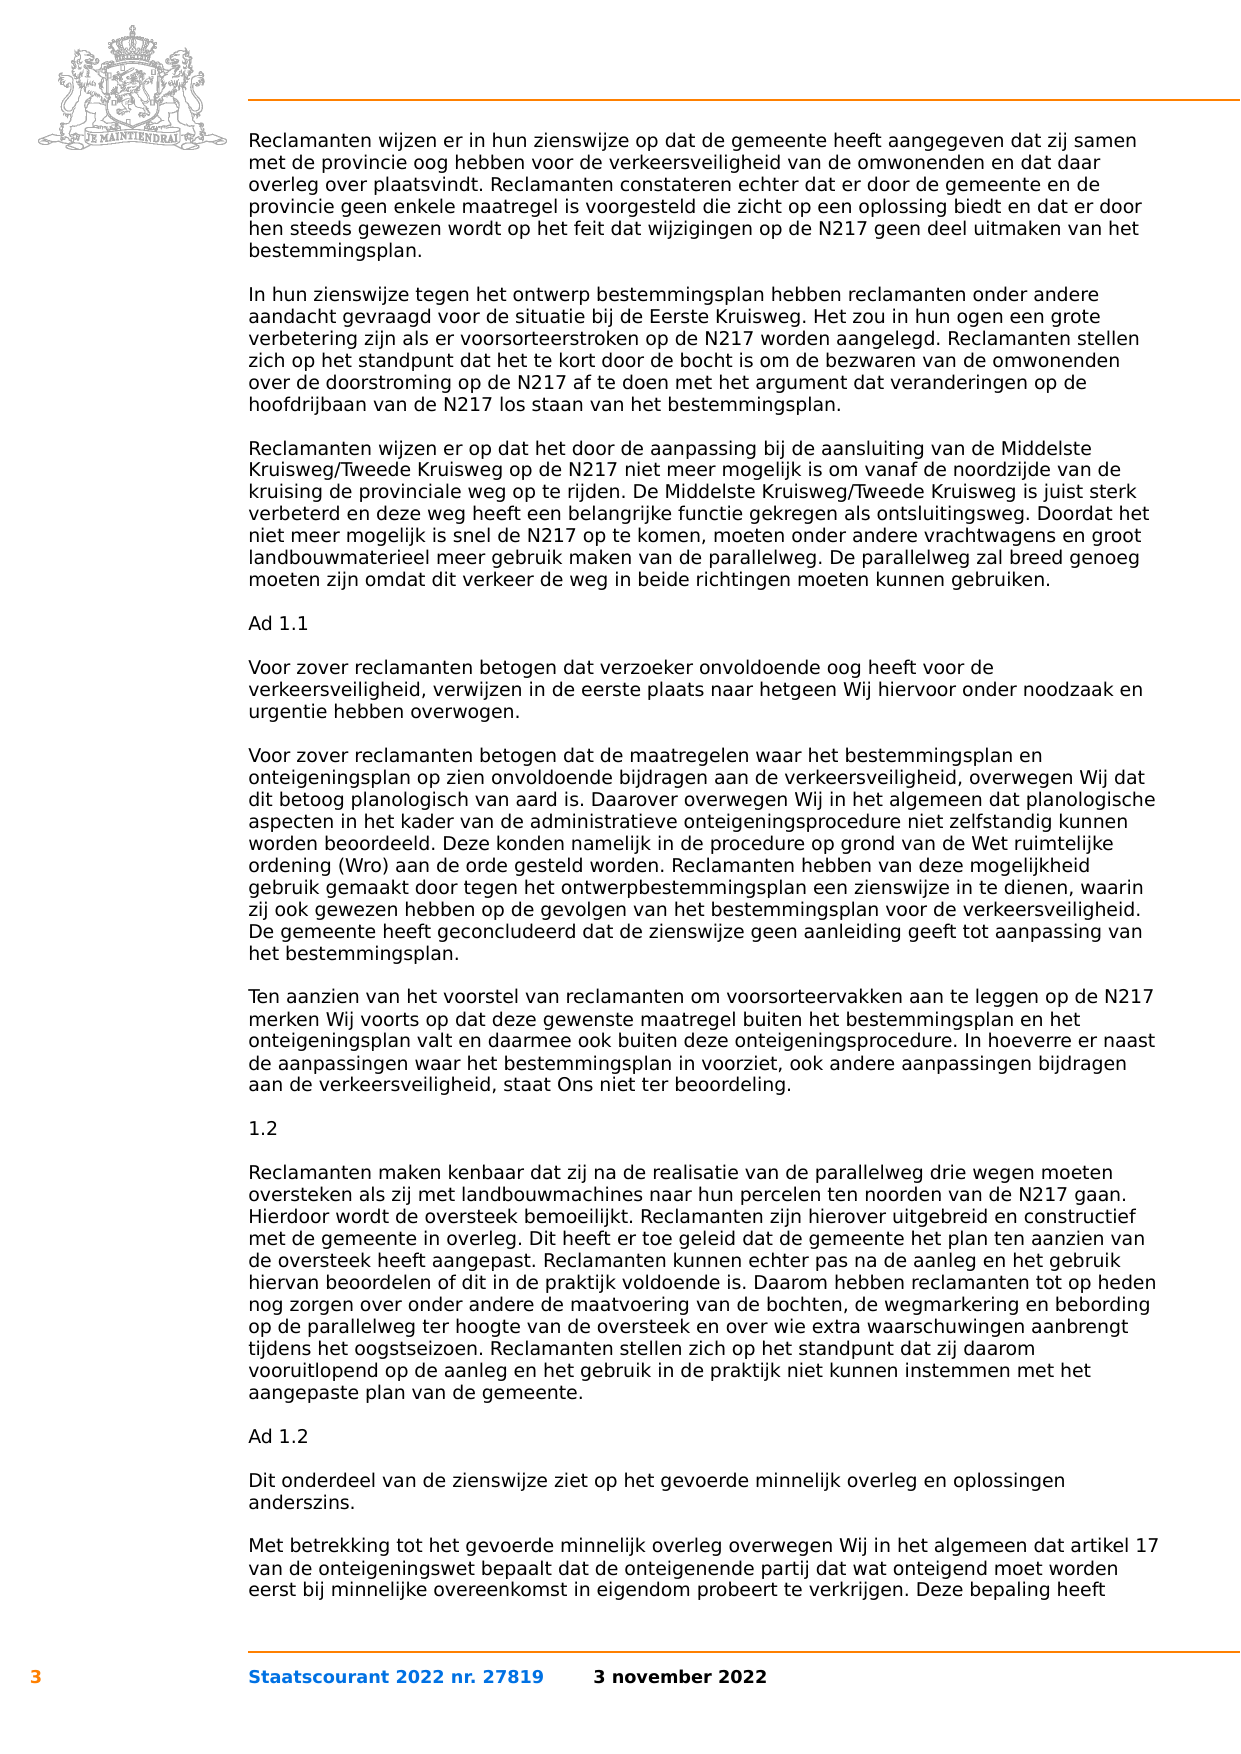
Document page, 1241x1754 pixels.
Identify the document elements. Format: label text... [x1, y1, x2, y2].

text Ad 1.2 [248, 1426, 1163, 1448]
text Ten aanzien van het voorstel van reclamanten om voorsorteervakken aan te leggen op de N217 merken Wij voorts op dat deze gewenste maatregel buiten het bestemmingsplan en het onteigeningsplan valt en daarmee ook buiten deze onteigeningsprocedure. In hoeverre er naast de aanpassingen waar het bestemmingsplan in voorziet, ook andere aanpassingen bijdragen aan de verkeersveiligheid, staat Ons niet ter beoordeling. [248, 986, 1163, 1096]
text Met betrekking tot het gevoerde minnelijk overleg overwegen Wij in het algemeen dat artikel 17 van de onteigeningswet bepaalt dat de onteigenende partij dat wat onteigend moet worden eerst bij minnelijke overeenkomst in eigendom probeert te verkrijgen. Deze bepaling heeft [248, 1535, 1163, 1601]
text Voor zover reclamanten betogen dat de maatregelen waar het bestemmingsplan en onteigeningsplan op zien onvoldoende bijdragen aan de verkeersveiligheid, overwegen Wij dat dit betoog planologisch van aard is. Daarover overwegen Wij in het algemeen dat planologische aspecten in het kader van de administratieve onteigeningsprocedure niet zelfstandig kunnen worden beoordeeld. Deze konden namelijk in de procedure op grond van de Wet ruimtelijke ordening (Wro) aan de orde gesteld worden. Reclamanten hebben van deze mogelijkheid gebruik gemaakt door tegen het ontwerpbestemmingsplan een zienswijze in te dienen, waarin zij ook gewezen hebben op de gevolgen van het bestemmingsplan voor de verkeersveiligheid. De gemeente heeft geconcludeerd dat de zienswijze geen aanleiding geeft tot aanpassing van het bestemmingsplan. [248, 745, 1163, 964]
text In hun zienswijze tegen het ontwerp bestemmingsplan hebben reclamanten onder andere aandacht gevraagd voor de situatie bij de Eerste Kruisweg. Het zou in hun ogen een grote verbetering zijn als er voorsorteerstroken op de N217 worden aangelegd. Reclamanten stellen zich op het standpunt dat het te kort door de bocht is om de bezwaren van de omwonenden over de doorstroming op de N217 af te doen met het argument dat veranderingen op de hoofdrijbaan van de N217 los staan van het bestemmingsplan. [248, 284, 1163, 416]
text Voor zover reclamanten betogen dat verzoeker onvoldoende oog heeft voor de verkeersveiligheid, verwijzen in de eerste plaats naar hetgeen Wij hiervoor onder noodzaak en urgentie hebben overwogen. [248, 657, 1163, 723]
picture [38, 25, 227, 150]
text Reclamanten wijzen er op dat het door de aanpassing bij de aansluiting van de Middelste Kruisweg/Tweede Kruisweg op de N217 niet meer mogelijk is om vanaf de noordzijde van de kruising de provinciale weg op te rijden. De Middelste Kruisweg/Tweede Kruisweg is juist sterk verbeterd en deze weg heeft een belangrijke functie gekregen als ontsluitingsweg. Doordat het niet meer mogelijk is snel de N217 op te komen, moeten onder andere vrachtwagens en groot landbouwmaterieel meer gebruik maken van de parallelweg. De parallelweg zal breed genoeg moeten zijn omdat dit verkeer de weg in beide richtingen moeten kunnen gebruiken. [248, 437, 1163, 591]
text Reclamanten wijzen er in hun zienswijze op dat de gemeente heeft aangegeven dat zij samen met de provincie oog hebben voor de verkeersveiligheid van de omwonenden en dat daar overleg over plaatsvindt. Reclamanten constateren echter dat er door de gemeente en de provincie geen enkele maatregel is voorgesteld die zicht op een oplossing biedt en dat er door hen steeds gewezen wordt op het feit dat wijzigingen op de N217 geen deel uitmaken van het bestemmingsplan. [248, 130, 1163, 262]
text Dit onderdeel van de zienswijze ziet op het gevoerde minnelijk overleg en oplossingen anderszins. [248, 1469, 1163, 1513]
text 1.2 [248, 1118, 1163, 1140]
text Ad 1.1 [248, 613, 1163, 635]
text Reclamanten maken kenbaar dat zij na de realisatie van de parallelweg drie wegen moeten oversteken als zij met landbouwmachines naar hun percelen ten noorden van de N217 gaan. Hierdoor wordt de oversteek bemoeilijkt. Reclamanten zijn hierover uitgebreid en constructief met de gemeente in overleg. Dit heeft er toe geleid dat de gemeente het plan ten aanzien van de oversteek heeft aangepast. Reclamanten kunnen echter pas na de aanleg en het gebruik hiervan beoordelen of dit in de praktijk voldoende is. Daarom hebben reclamanten tot op heden nog zorgen over onder andere de maatvoering van de bochten, de wegmarkering en bebording op de parallelweg ter hoogte van de oversteek en over wie extra waarschuwingen aanbrengt tijdens het oogstseizoen. Reclamanten stellen zich op het standpunt dat zij daarom vooruitlopend op de aanleg en het gebruik in de praktijk niet kunnen instemmen met het aangepaste plan van de gemeente. [248, 1162, 1163, 1404]
